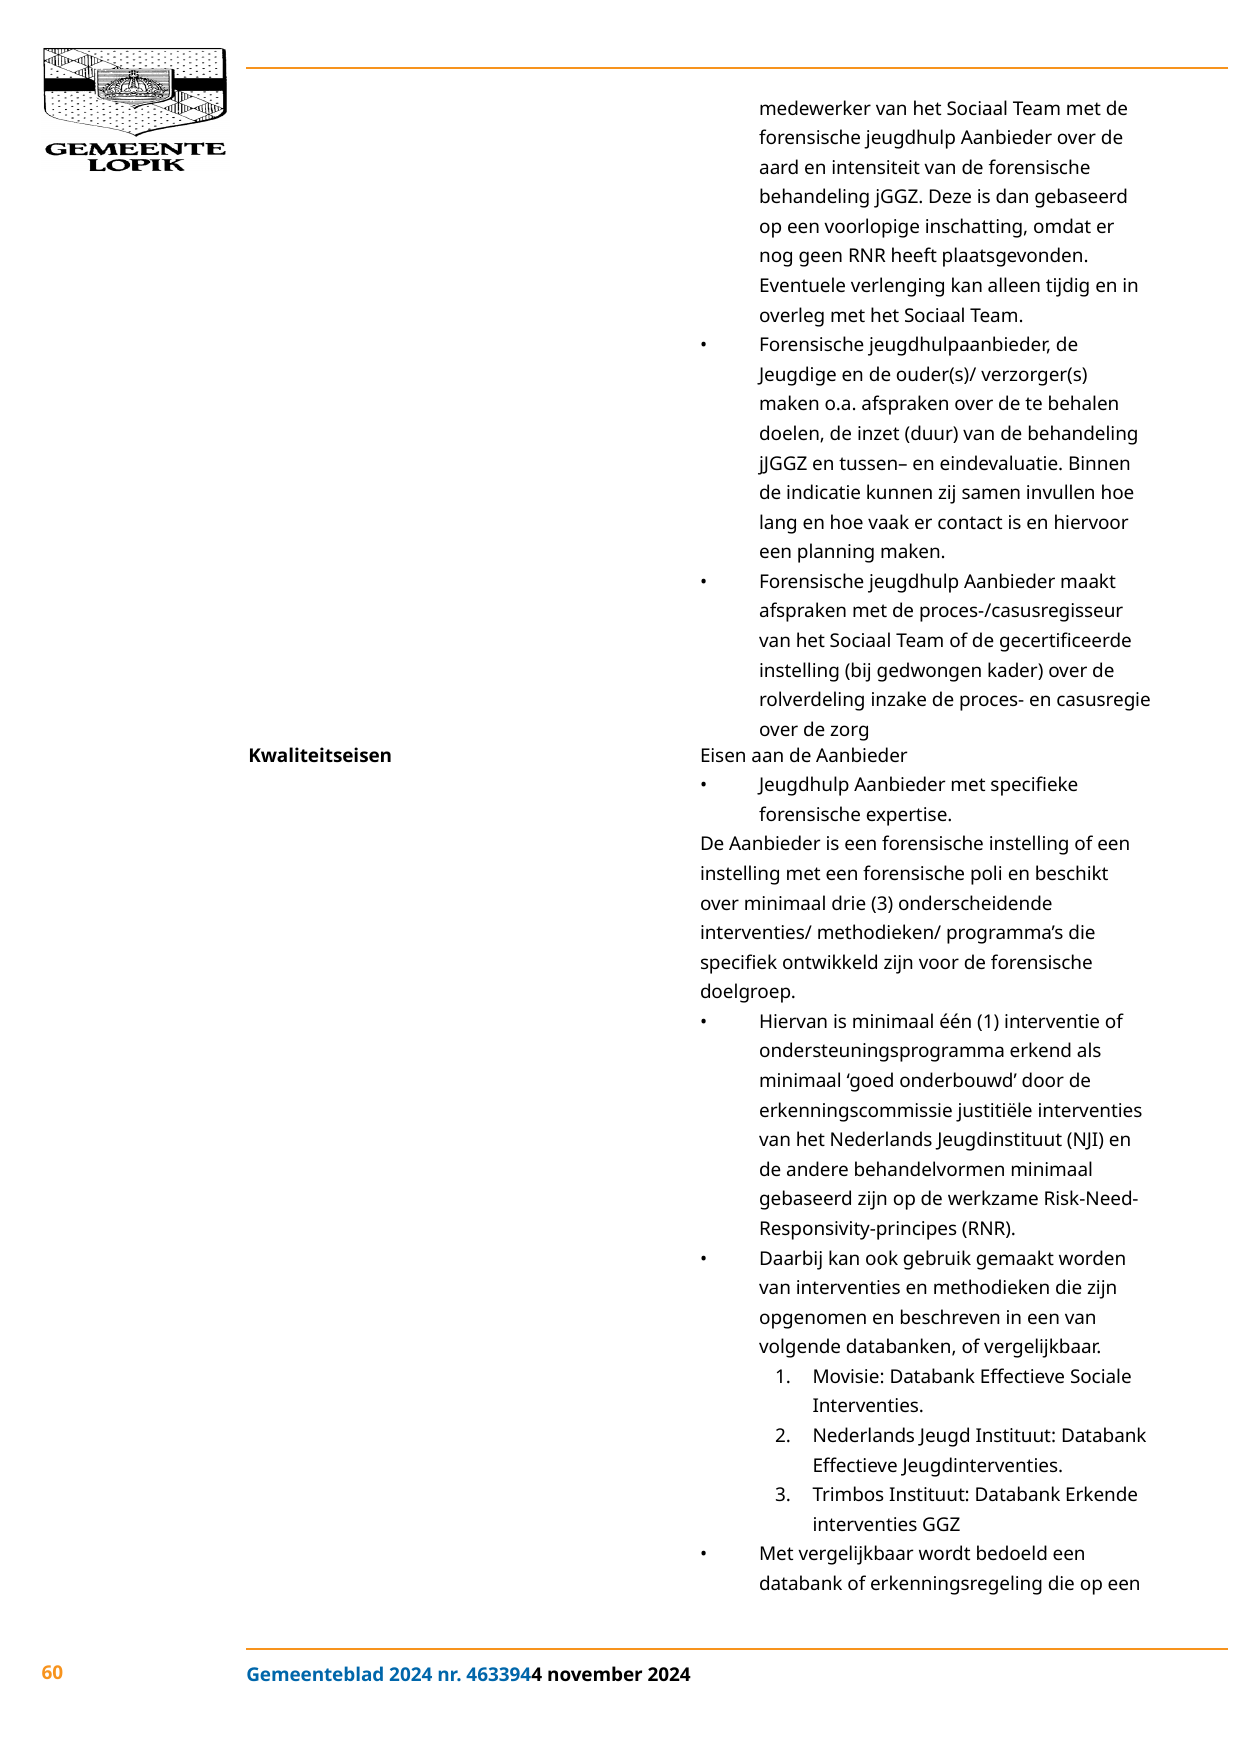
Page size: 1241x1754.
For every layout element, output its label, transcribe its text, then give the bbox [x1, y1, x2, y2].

table_cell medewerker van het Sociaal Team met de forensische jeugdhulp Aanbieder over de aard en intensiteit van de forensische behandeling jGGZ. Deze is dan gebaseerd op een voorlopige inschatting, omdat er nog geen RNR heeft plaatsgevonden. Eventuele verlenging kan alleen tijdig en in overleg met het Sociaal Team. Forensische jeugdhulpaanbieder, de Jeugdige en de ouder(s)/ verzorger(s) maken o.a. afspraken over de te behalen doelen, de inzet (duur) van de behandeling jJGGZ en tussen– en eindevaluatie. Binnen de indicatie kunnen zij samen invullen hoe lang en hoe vaak er contact is en hiervoor een planning maken. Forensische jeugdhulp Aanbieder maakt afspraken met de proces-/casusregisseur van het Sociaal Team of de gecertificeerde instelling (bij gedwongen kader) over de rolverdeling inzake de proces- en casusregie over de zorg [700, 95, 1152, 742]
table_cell Eisen aan de Aanbieder Jeugdhulp Aanbieder met specifieke forensische expertise. De Aanbieder is een forensische instelling of een instelling met een forensische poli en beschikt over minimaal drie (3) onderscheidende interventies/ methodieken/ programma’s die specifiek ontwikkeld zijn voor de forensische doelgroep. Hiervan is minimaal één (1) interventie of ondersteuningsprogramma erkend als minimaal ‘goed onderbouwd’ door de erkenningscommissie justitiële interventies van het Nederlands Jeugdinstituut (NJI) en de andere behandelvormen minimaal gebaseerd zijn op de werkzame Risk-Need-Responsivity-principes (RNR). Daarbij kan ook gebruik gemaakt worden van interventies en methodieken die zijn opgenomen en beschreven in een van volgende databanken, of vergelijkbaar. Movisie: Databank Effectieve Sociale Interventies. Nederlands Jeugd Instituut: Databank Effectieve Jeugdinterventies. Trimbos Instituut: Databank Erkende interventies GGZ Met vergelijkbaar wordt bedoeld een databank of erkenningsregeling die op een [700, 742, 1152, 1596]
table_cell Kwaliteitseisen [248, 742, 700, 1596]
table_cell [248, 95, 700, 742]
picture [41, 47, 231, 172]
